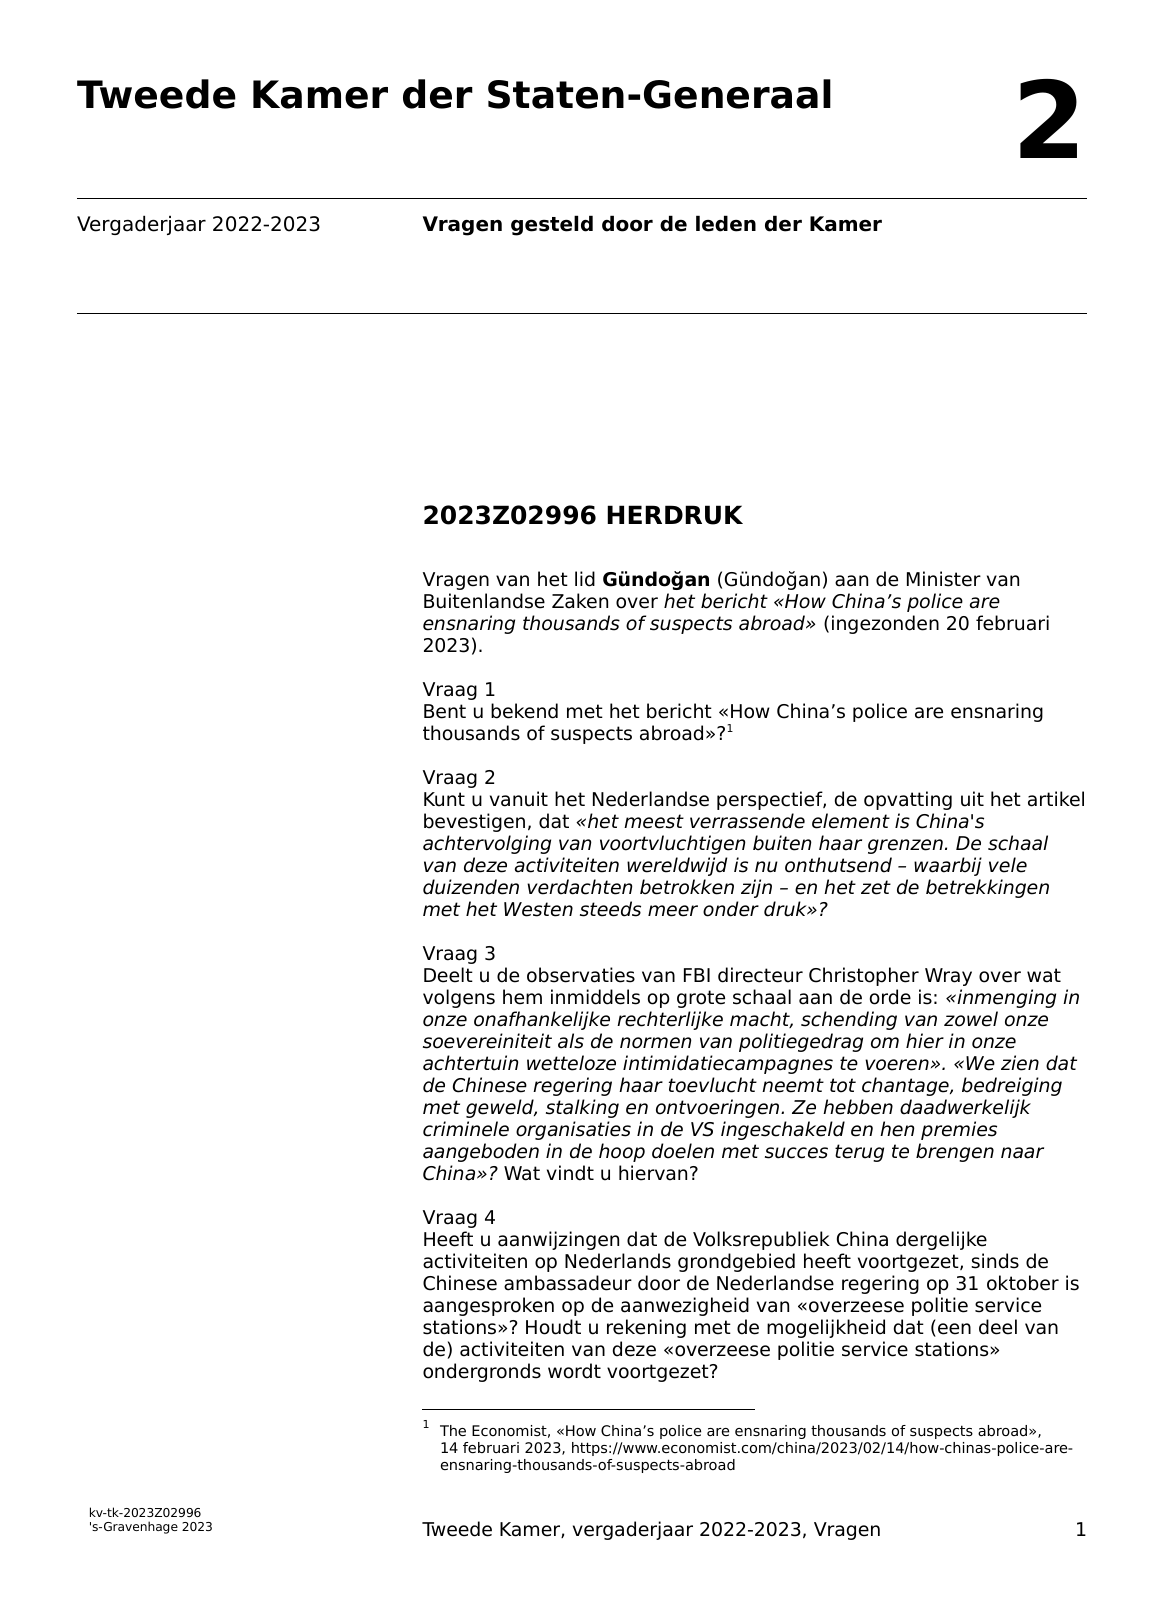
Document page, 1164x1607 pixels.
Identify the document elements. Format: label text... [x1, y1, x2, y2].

table_cell Vragen gesteld door de leden der Kamer [422, 199, 1087, 313]
table_header Tweede Kamer der Staten-Generaal [77, 59, 886, 198]
text Vraag 3 [422, 943, 1087, 965]
text The Economist, «How China’s police are ensnaring thousands of suspects abroad», 14 februari 2023, https://www.economist.com/china/2023/02/14/how-chinas-police-are-ensnaring-thousands-of-suspects-abroad [422, 1418, 1087, 1474]
text Deelt u de observaties van FBI directeur Christopher Wray over wat volgens hem inmiddels op grote schaal aan de orde is: «inmenging in onze onafhankelijke rechterlijke macht, schending van zowel onze soevereiniteit als de normen van politiegedrag om hier in onze achtertuin wetteloze intimidatiecampagnes te voeren». «We zien dat de Chinese regering haar toevlucht neemt tot chantage, bedreiging met geweld, stalking en ontvoeringen. Ze hebben daadwerkelijk criminele organisaties in de VS ingeschakeld en hen premies aangeboden in de hoop doelen met succes terug te brengen naar China»? Wat vindt u hiervan? [422, 965, 1087, 1185]
text Vraag 2 [422, 767, 1087, 789]
text Heeft u aanwijzingen dat de Volksrepubliek China dergelijke activiteiten op Nederlands grondgebied heeft voortgezet, sinds de Chinese ambassadeur door de Nederlandse regering op 31 oktober is aangesproken op de aanwezigheid van «overzeese politie service stations»? Houdt u rekening met de mogelijkheid dat (een deel van de) activiteiten van deze «overzeese politie service stations» ondergronds wordt voortgezet? [422, 1229, 1087, 1383]
text 's-Gravenhage 2023 [88, 1520, 323, 1534]
text Bent u bekend met het bericht «How China’s police are ensnaring thousands of suspects abroad»? [422, 701, 1087, 745]
text kv-tk-2023Z02996 [88, 1506, 323, 1520]
table_header 2 [886, 59, 1087, 198]
table_cell Vergaderjaar 2022-2023 [77, 199, 422, 313]
text Vraag 1 [422, 679, 1087, 701]
text 2023Z02996 HERDRUK [422, 501, 1087, 531]
text Kunt u vanuit het Nederlandse perspectief, de opvatting uit het artikel bevestigen, dat «het meest verrassende element is China's achtervolging van voortvluchtigen buiten haar grenzen. De schaal van deze activiteiten wereldwijd is nu onthutsend – waarbij vele duizenden verdachten betrokken zijn – en het zet de betrekkingen met het Westen steeds meer onder druk»? [422, 789, 1087, 921]
text Vragen van het lid Gündoğan (Gündoğan) aan de Minister van Buitenlandse Zaken over het bericht «How China’s police are ensnaring thousands of suspects abroad» (ingezonden 20 februari 2023). [422, 569, 1087, 657]
text Vraag 4 [422, 1207, 1087, 1229]
